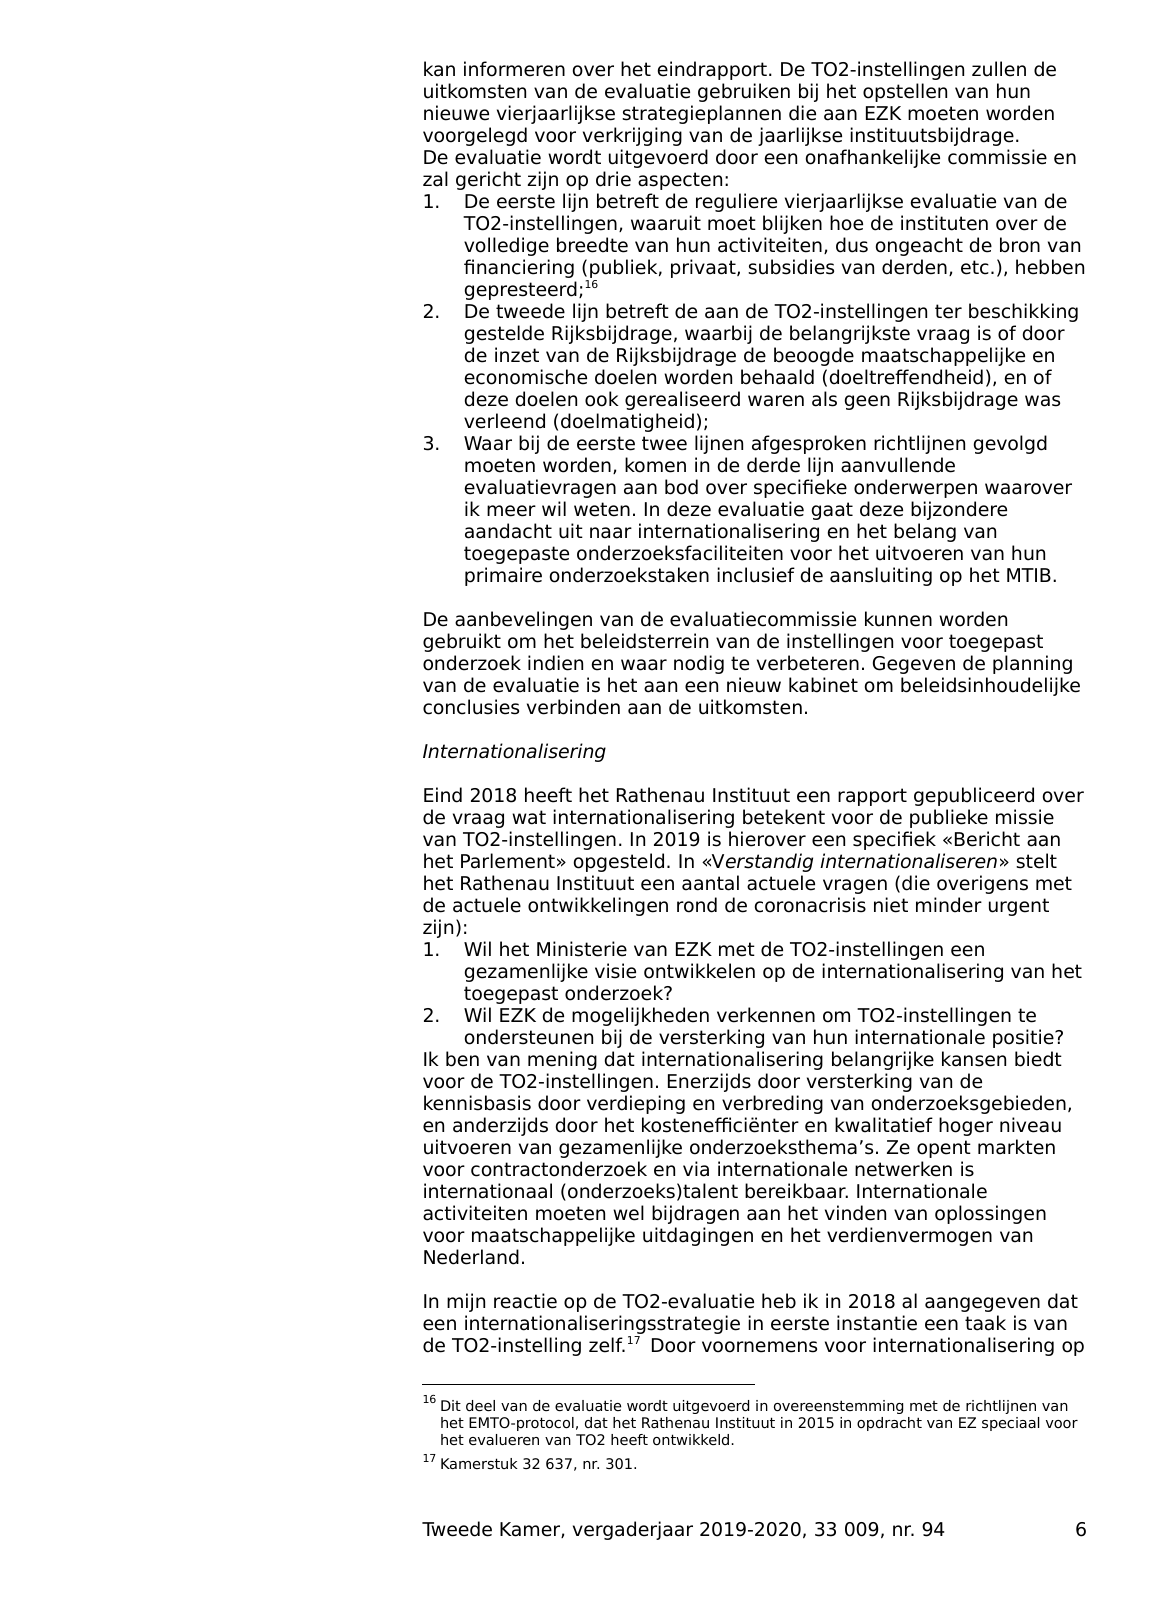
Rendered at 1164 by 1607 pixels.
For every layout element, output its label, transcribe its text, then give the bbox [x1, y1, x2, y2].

text kan informeren over het eindrapport. De TO2-instellingen zullen de uitkomsten van de evaluatie gebruiken bij het opstellen van hun nieuwe vierjaarlijkse strategieplannen die aan EZK moeten worden voorgelegd voor verkrijging van de jaarlijkse instituutsbijdrage. [422, 59, 1087, 147]
text Ik ben van mening dat internationalisering belangrijke kansen biedt voor de TO2-instellingen. Enerzijds door versterking van de kennisbasis door verdieping en verbreding van onderzoeksgebieden, en anderzijds door het kostenefficiënter en kwalitatief hoger niveau uitvoeren van gezamenlijke onderzoeksthema’s. Ze opent markten voor contractonderzoek en via internationale netwerken is internationaal (onderzoeks)talent bereikbaar. Internationale activiteiten moeten wel bijdragen aan het vinden van oplossingen voor maatschappelijke uitdagingen en het verdienvermogen van Nederland. [422, 1049, 1087, 1268]
text In mijn reactie op de TO2-evaluatie heb ik in 2018 al aangegeven dat een internationaliseringsstrategie in eerste instantie een taak is van de TO2-instelling zelf. Door voornemens voor internationalisering op [422, 1291, 1087, 1357]
text 1. Wil het Ministerie van EZK met de TO2-instellingen een gezamenlijke visie ontwikkelen op de internationalisering van het toegepast onderzoek? [422, 939, 1087, 1005]
text Eind 2018 heeft het Rathenau Instituut een rapport gepubliceerd over de vraag wat internationalisering betekent voor de publieke missie van TO2-instellingen. In 2019 is hierover een specifiek «Bericht aan het Parlement» opgesteld. In «Verstandig internationaliseren» stelt het Rathenau Instituut een aantal actuele vragen (die overigens met de actuele ontwikkelingen rond de coronacrisis niet minder urgent zijn): [422, 785, 1087, 939]
text 1. De eerste lijn betreft de reguliere vierjaarlijkse evaluatie van de TO2-instellingen, waaruit moet blijken hoe de instituten over de volledige breedte van hun activiteiten, dus ongeacht de bron van financiering (publiek, privaat, subsidies van derden, etc.), hebben gepresteerd; [422, 191, 1087, 301]
text 3. Waar bij de eerste twee lijnen afgesproken richtlijnen gevolgd moeten worden, komen in de derde lijn aanvullende evaluatievragen aan bod over specifieke onderwerpen waarover ik meer wil weten. In deze evaluatie gaat deze bijzondere aandacht uit naar internationalisering en het belang van toegepaste onderzoeksfaciliteiten voor het uitvoeren van hun primaire onderzoekstaken inclusief de aansluiting op het MTIB. [422, 433, 1087, 587]
text 2. Wil EZK de mogelijkheden verkennen om TO2-instellingen te ondersteunen bij de versterking van hun internationale positie? [422, 1005, 1087, 1049]
text 2. De tweede lijn betreft de aan de TO2-instellingen ter beschikking gestelde Rijksbijdrage, waarbij de belangrijkste vraag is of door de inzet van de Rijksbijdrage de beoogde maatschappelijke en economische doelen worden behaald (doeltreffendheid), en of deze doelen ook gerealiseerd waren als geen Rijksbijdrage was verleend (doelmatigheid); [422, 301, 1087, 433]
subtitle Internationalisering [422, 741, 1087, 763]
text De aanbevelingen van de evaluatiecommissie kunnen worden gebruikt om het beleidsterrein van de instellingen voor toegepast onderzoek indien en waar nodig te verbeteren. Gegeven de planning van de evaluatie is het aan een nieuw kabinet om beleidsinhoudelijke conclusies verbinden aan de uitkomsten. [422, 609, 1087, 719]
text Dit deel van de evaluatie wordt uitgevoerd in overeenstemming met de richtlijnen van het EMTO-protocol, dat het Rathenau Instituut in 2015 in opdracht van EZ speciaal voor het evalueren van TO2 heeft ontwikkeld. [422, 1393, 1087, 1449]
text Kamerstuk 32 637, nr. 301. [422, 1452, 1087, 1474]
text De evaluatie wordt uitgevoerd door een onafhankelijke commissie en zal gericht zijn op drie aspecten: [422, 147, 1087, 191]
